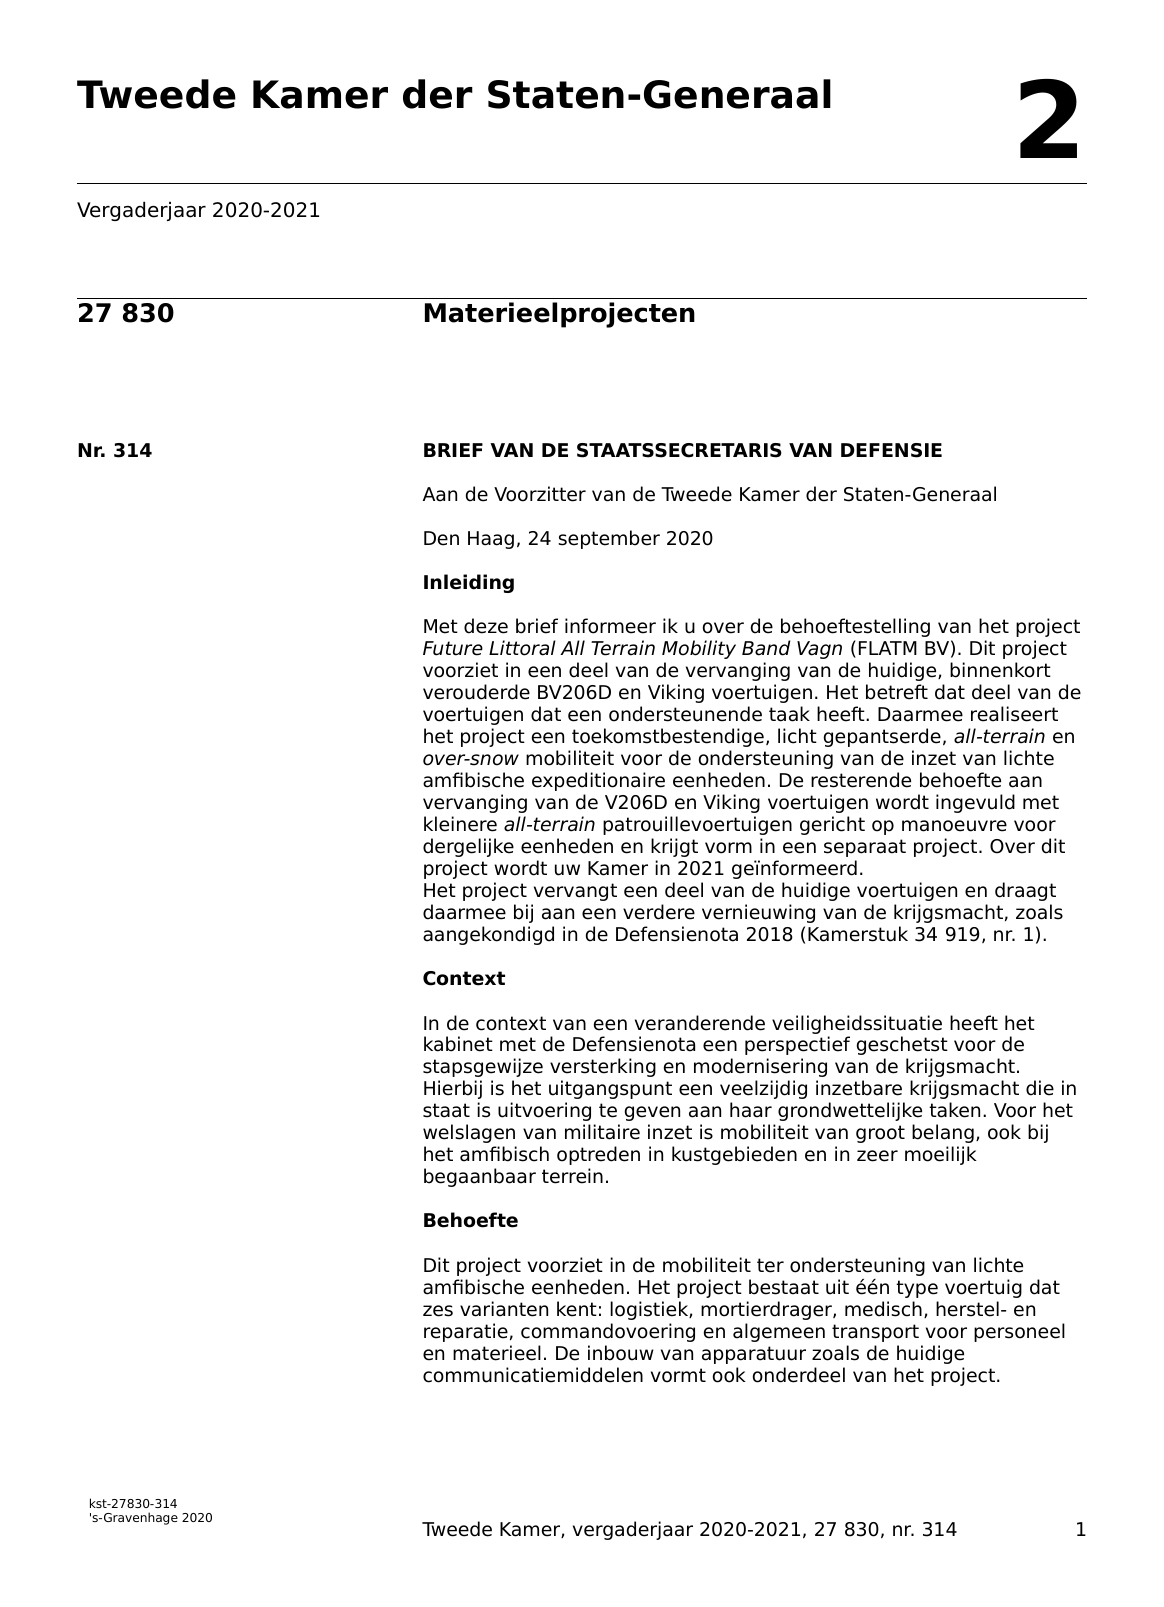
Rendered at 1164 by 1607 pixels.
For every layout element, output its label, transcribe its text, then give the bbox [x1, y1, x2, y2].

subtitle Inleiding [422, 572, 1087, 594]
text Dit project voorziet in de mobiliteit ter ondersteuning van lichte amfibische eenheden. Het project bestaat uit één type voertuig dat zes varianten kent: logistiek, mortierdrager, medisch, herstel- en reparatie, commandovoering en algemeen transport voor personeel en materieel. De inbouw van apparatuur zoals de huidige communicatiemiddelen vormt ook onderdeel van het project. [422, 1254, 1087, 1386]
subtitle 27 830 Materieelprojecten [77, 299, 1087, 329]
text Den Haag, 24 september 2020 [422, 528, 1087, 550]
table_header Tweede Kamer der Staten-Generaal [77, 59, 886, 183]
subtitle Context [422, 968, 1087, 990]
subtitle Nr. 314 BRIEF VAN DE STAATSSECRETARIS VAN DEFENSIE [77, 440, 1087, 462]
text 's-Gravenhage 2020 [88, 1511, 323, 1525]
text Het project vervangt een deel van de huidige voertuigen en draagt daarmee bij aan een verdere vernieuwing van de krijgsmacht, zoals aangekondigd in de Defensienota 2018 (Kamerstuk 34 919, nr. 1). [422, 880, 1087, 946]
text Met deze brief informeer ik u over de behoeftestelling van het project Future Littoral All Terrain Mobility Band Vagn (FLATM BV). Dit project voorziet in een deel van de vervanging van de huidige, binnenkort verouderde BV206D en Viking voertuigen. Het betreft dat deel van de voertuigen dat een ondersteunende taak heeft. Daarmee realiseert het project een toekomstbestendige, licht gepantserde, all-terrain en over-snow mobiliteit voor de ondersteuning van de inzet van lichte amfibische expeditionaire eenheden. De resterende behoefte aan vervanging van de V206D en Viking voertuigen wordt ingevuld met kleinere all-terrain patrouillevoertuigen gericht op manoeuvre voor dergelijke eenheden en krijgt vorm in een separaat project. Over dit project wordt uw Kamer in 2021 geïnformeerd. [422, 616, 1087, 880]
text Aan de Voorzitter van de Tweede Kamer der Staten-Generaal [422, 484, 1087, 506]
subtitle Behoefte [422, 1210, 1087, 1232]
table_header 2 [886, 59, 1087, 183]
table_cell Vergaderjaar 2020-2021 [77, 184, 1087, 298]
text kst-27830-314 [88, 1497, 323, 1511]
text In de context van een veranderende veiligheidssituatie heeft het kabinet met de Defensienota een perspectief geschetst voor de stapsgewijze versterking en modernisering van de krijgsmacht. Hierbij is het uitgangspunt een veelzijdig inzetbare krijgsmacht die in staat is uitvoering te geven aan haar grondwettelijke taken. Voor het welslagen van militaire inzet is mobiliteit van groot belang, ook bij het amfibisch optreden in kustgebieden en in zeer moeilijk begaanbaar terrein. [422, 1012, 1087, 1188]
